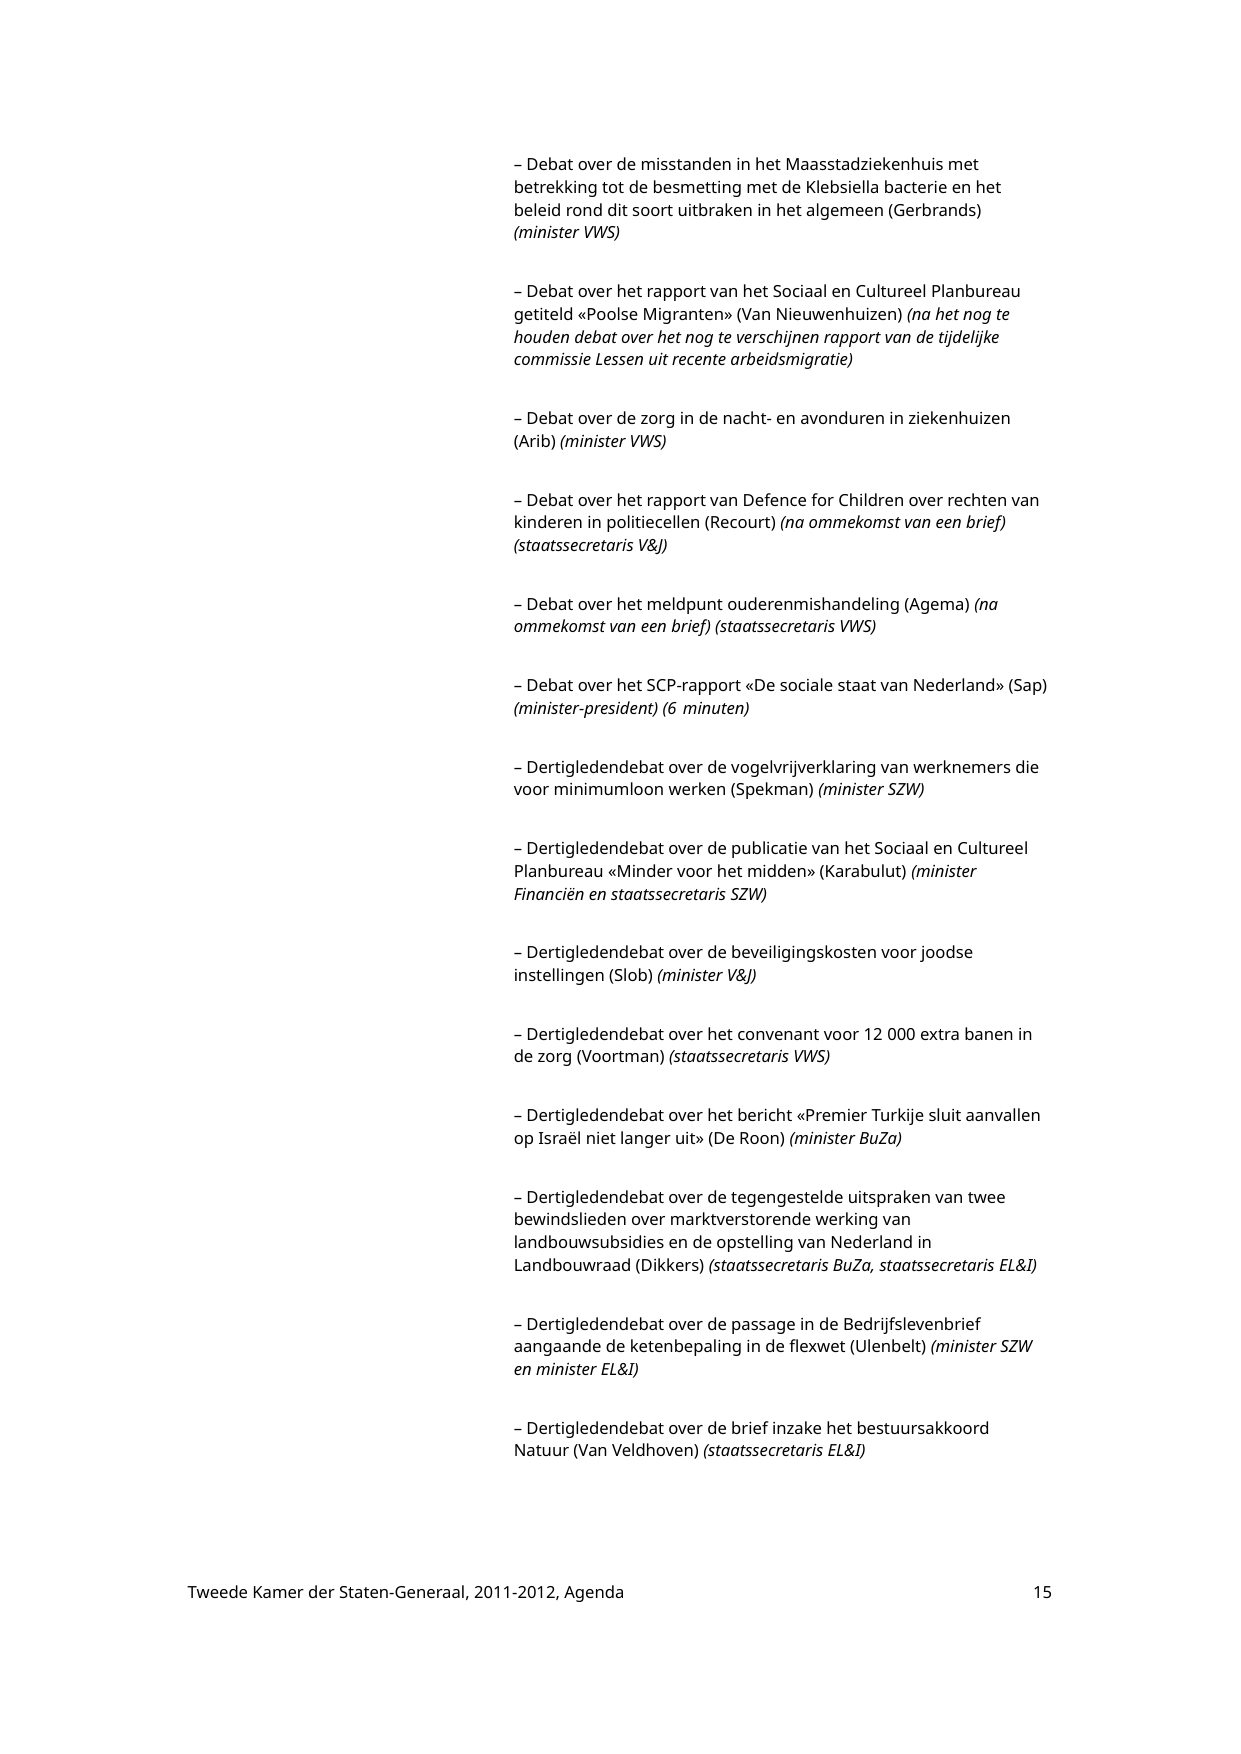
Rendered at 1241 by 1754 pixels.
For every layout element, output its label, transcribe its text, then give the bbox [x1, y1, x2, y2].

table_cell [490, 752, 510, 834]
table_cell – Dertigledendebat over de publicatie van het Sociaal en Cultureel Planbureau «Minder voor het midden» (Karabulut) (minister Financiën en staatssecretaris SZW) [510, 834, 1053, 938]
table_cell [490, 1019, 510, 1101]
table_cell – Dertigledendebat over het bericht «Premier Turkije sluit aanvallen op Israël niet langer uit» (De Roon) (minister BuZa) [510, 1101, 1053, 1182]
table_cell [490, 485, 510, 589]
table_cell [188, 671, 490, 752]
table_cell [490, 277, 510, 404]
table_cell – Debat over de misstanden in het Maasstadziekenhuis met betrekking tot de besmetting met de Klebsiella bacterie en het beleid rond dit soort uitbraken in het algemeen (Gerbrands) (minister VWS) [510, 150, 1053, 277]
table_cell [188, 277, 490, 404]
table_cell [490, 671, 510, 752]
table_cell [188, 1309, 490, 1413]
table_cell [188, 1413, 490, 1495]
table_cell [490, 938, 510, 1019]
table_cell – Debat over het rapport van Defence for Children over rechten van kinderen in politiecellen (Recourt) (na ommekomst van een brief) (staatssecretaris V&J) [510, 485, 1053, 589]
table_cell [188, 404, 490, 485]
table_cell – Dertigledendebat over de brief inzake het bestuursakkoord Natuur (Van Veldhoven) (staatssecretaris EL&I) [510, 1413, 1053, 1495]
table_cell [490, 834, 510, 938]
table_cell [188, 1019, 490, 1101]
table_cell [490, 589, 510, 671]
table_cell [490, 150, 510, 277]
table_cell – Debat over het rapport van het Sociaal en Cultureel Planbureau getiteld «Poolse Migranten» (Van Nieuwenhuizen) (na het nog te houden debat over het nog te verschijnen rapport van de tijdelijke commissie Lessen uit recente arbeidsmigratie) [510, 277, 1053, 404]
table_cell [188, 1101, 490, 1182]
table_cell [188, 589, 490, 671]
table_cell [188, 1182, 490, 1309]
table_cell [188, 834, 490, 938]
table_cell – Debat over het meldpunt ouderenmishandeling (Agema) (na ommekomst van een brief) (staatssecretaris VWS) [510, 589, 1053, 671]
table_cell [490, 1101, 510, 1182]
table_cell [188, 485, 490, 589]
table_cell [490, 404, 510, 485]
table_cell – Dertigledendebat over de vogelvrijverklaring van werknemers die voor minimumloon werken (Spekman) (minister SZW) [510, 752, 1053, 834]
table_cell – Debat over de zorg in de nacht- en avonduren in ziekenhuizen (Arib) (minister VWS) [510, 404, 1053, 485]
table_cell [188, 938, 490, 1019]
table_cell – Dertigledendebat over de passage in de Bedrijfslevenbrief aangaande de ketenbepaling in de flexwet (Ulenbelt) (minister SZW en minister EL&I) [510, 1309, 1053, 1413]
table_cell [188, 752, 490, 834]
table_cell – Debat over het SCP-rapport «De sociale staat van Nederland» (Sap) (minister-president) (6 minuten) [510, 671, 1053, 752]
table_cell [188, 150, 490, 277]
table_cell – Dertigledendebat over het convenant voor 12 000 extra banen in de zorg (Voortman) (staatssecretaris VWS) [510, 1019, 1053, 1101]
table_cell [490, 1413, 510, 1495]
table_cell – Dertigledendebat over de beveiligingskosten voor joodse instellingen (Slob) (minister V&J) [510, 938, 1053, 1019]
table_cell [490, 1309, 510, 1413]
table_cell [490, 1182, 510, 1309]
table_cell – Dertigledendebat over de tegengestelde uitspraken van twee bewindslieden over marktverstorende werking van landbouwsubsidies en de opstelling van Nederland in Landbouwraad (Dikkers) (staatssecretaris BuZa, staatssecretaris EL&I) [510, 1182, 1053, 1309]
